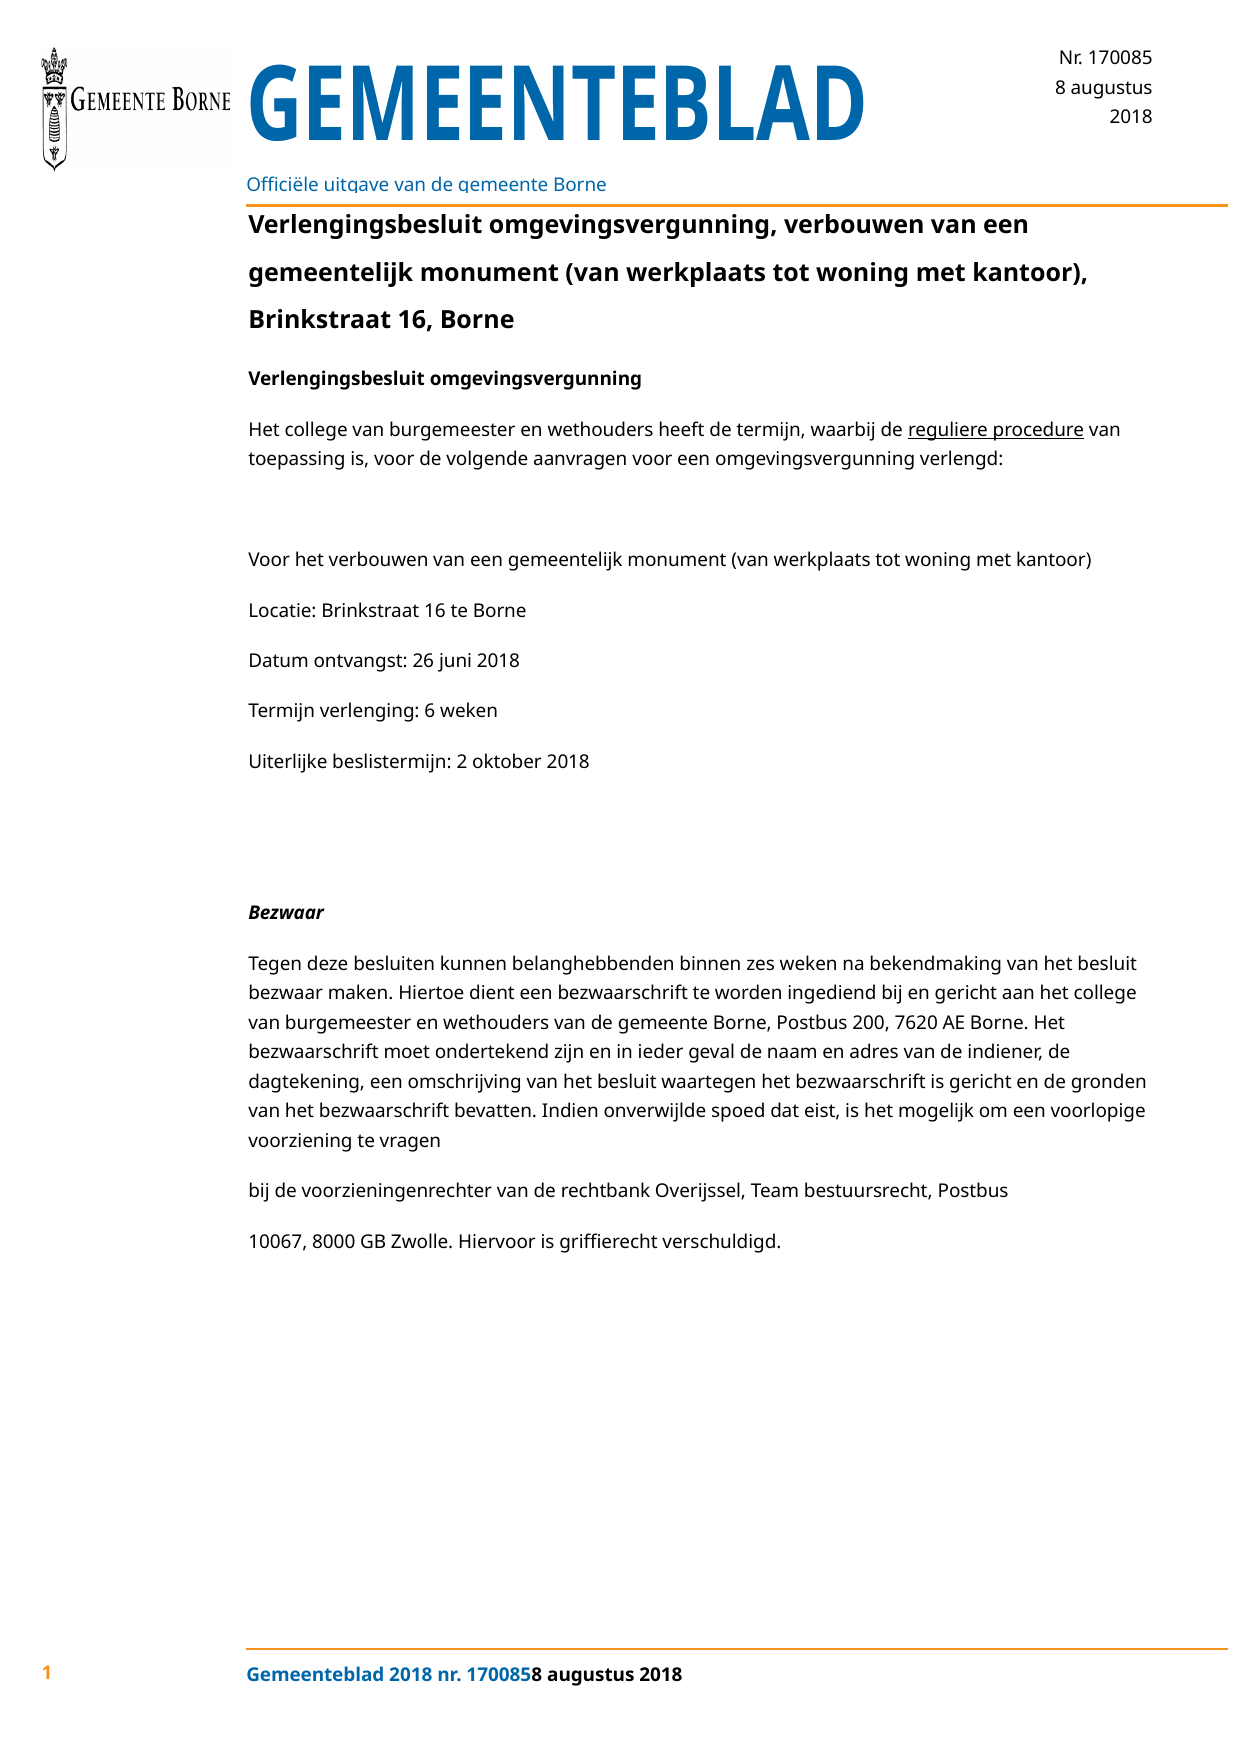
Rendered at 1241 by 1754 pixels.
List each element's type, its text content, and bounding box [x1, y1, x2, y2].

text bij de voorzieningenrechter van de rechtbank Overijssel, Team bestuursrecht, Postbus [248, 1178, 1152, 1203]
text Uiterlijke beslistermijn: 2 oktober 2018 [248, 748, 1152, 774]
picture [41, 47, 231, 172]
text Termijn verlenging: 6 weken [248, 698, 1152, 723]
text Locatie: Brinkstraat 16 te Borne [248, 597, 1152, 622]
text Verlengingsbesluit omgevingsvergunning [248, 366, 1152, 391]
text 10067, 8000 GB Zwolle. Hiervoor is griffierecht verschuldigd. [248, 1228, 1152, 1254]
text Voor het verbouwen van een gemeentelijk monument (van werkplaats tot woning met kantoor) [248, 546, 1152, 572]
text Het college van burgemeester en wethouders heeft de termijn, waarbij de reguliere procedure van toepassing is, voor de volgende aanvragen voor een omgevingsvergunning verlengd: [248, 416, 1152, 471]
text Tegen deze besluiten kunnen belanghebbenden binnen zes weken na bekendmaking van het besluit bezwaar maken. Hiertoe dient een bezwaarschrift te worden ingediend bij en gericht aan het college van burgemeester en wethouders van de gemeente Borne, Postbus 200, 7620 AE Borne. Het bezwaarschrift moet ondertekend zijn en in ieder geval de naam en adres van de indiener, de dagtekening, een omschrijving van het besluit waartegen het bezwaarschrift is gericht en de gronden van het bezwaarschrift bevatten. Indien onverwijlde spoed dat eist, is het mogelijk om een voorlopige voorziening te vragen [248, 950, 1152, 1153]
text Bezwaar [248, 899, 1152, 925]
text Datum ontvangst: 26 juni 2018 [248, 647, 1152, 673]
text Verlengingsbesluit omgevingsvergunning, verbouwen van een gemeentelijk monument (van werkplaats tot woning met kantoor), Brinkstraat 16, Borne [248, 207, 1152, 336]
